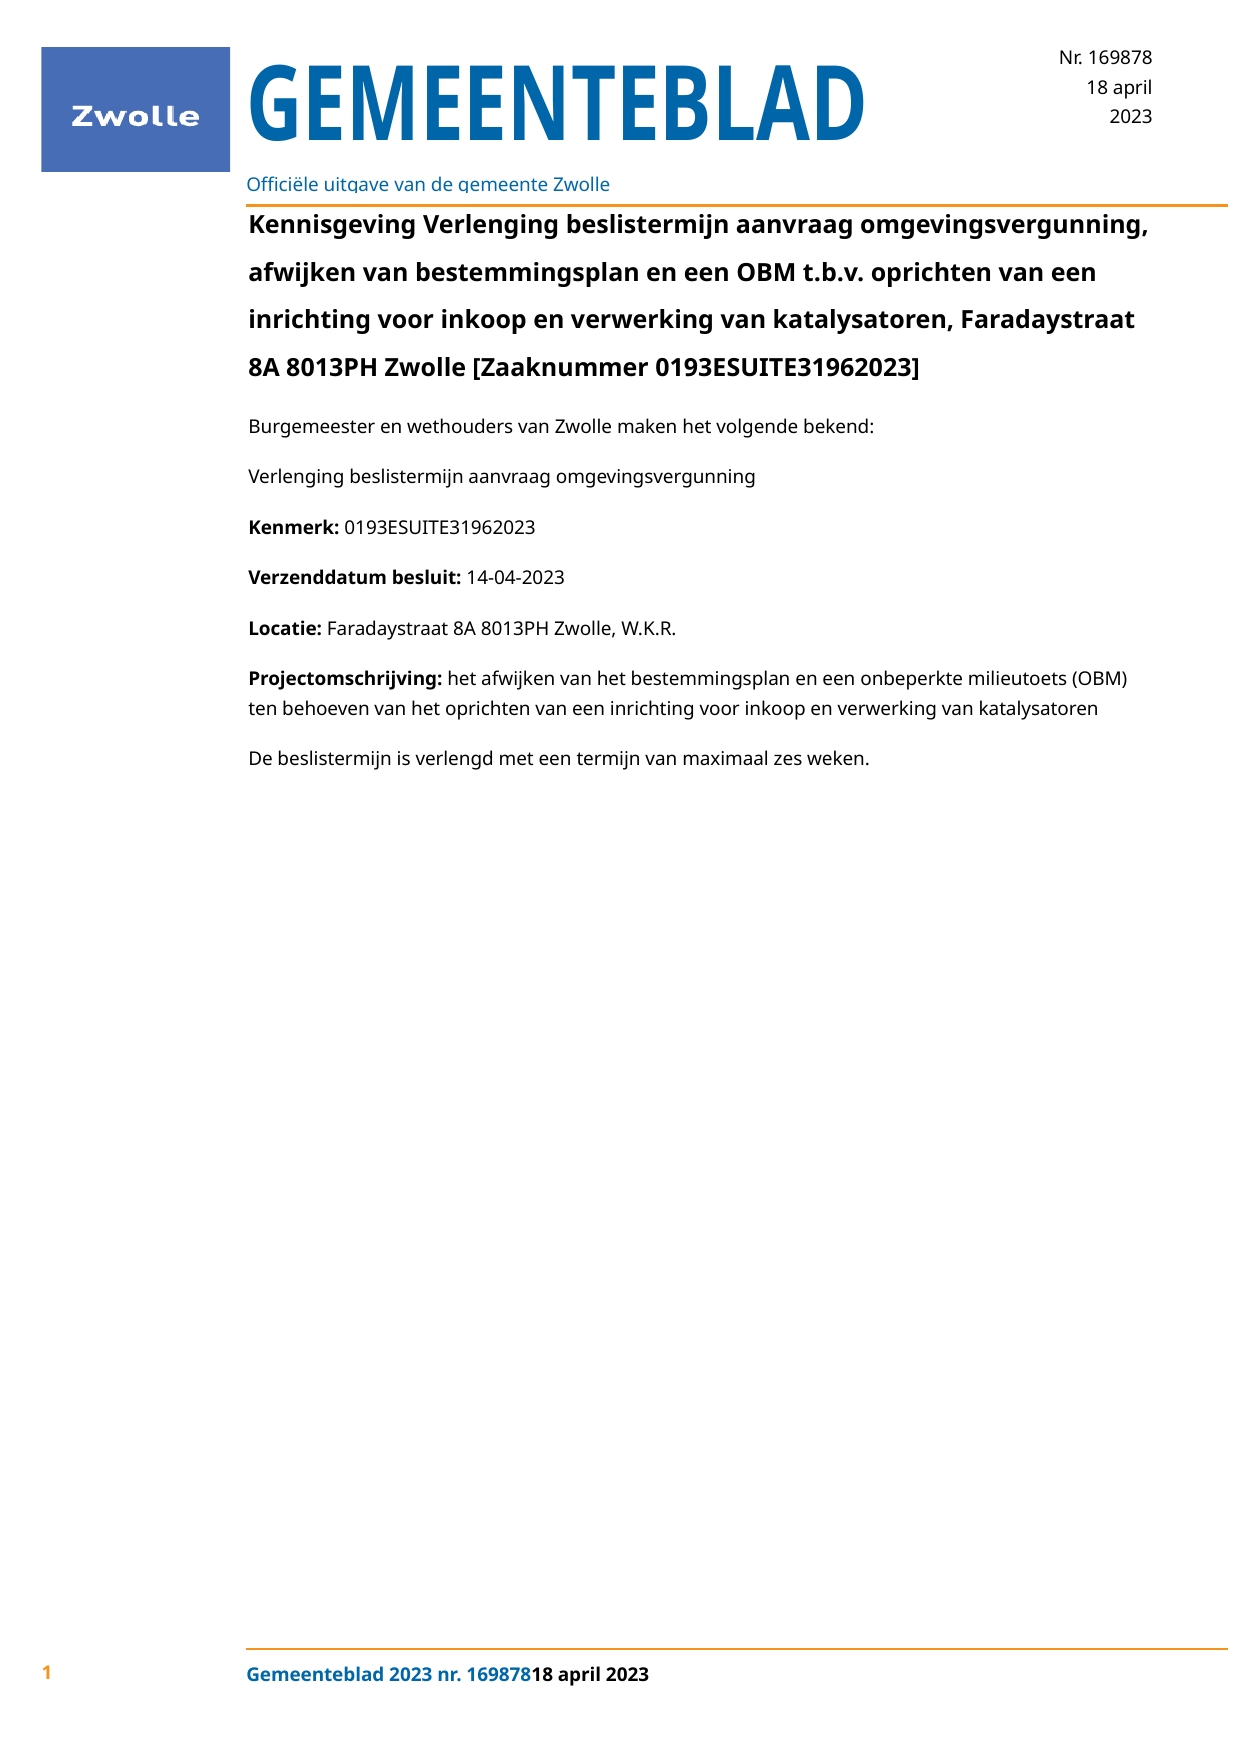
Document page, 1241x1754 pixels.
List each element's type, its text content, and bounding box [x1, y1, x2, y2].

text Burgemeester en wethouders van Zwolle maken het volgende bekend: [248, 413, 1152, 439]
text Kenmerk: 0193ESUITE31962023 [248, 514, 1152, 540]
text Locatie: Faradaystraat 8A 8013PH Zwolle, W.K.R. [248, 615, 1152, 641]
text De beslistermijn is verlengd met een termijn van maximaal zes weken. [248, 745, 1152, 771]
text Verlenging beslistermijn aanvraag omgevingsvergunning [248, 463, 1152, 489]
text Kennisgeving Verlenging beslistermijn aanvraag omgevingsvergunning, afwijken van bestemmingsplan en een OBM t.b.v. oprichten van een inrichting voor inkoop en verwerking van katalysatoren, Faradaystraat 8A 8013PH Zwolle [Zaaknummer 0193ESUITE31962023] [248, 207, 1152, 384]
picture [41, 47, 231, 172]
text Verzenddatum besluit: 14-04-2023 [248, 564, 1152, 590]
text Projectomschrijving: het afwijken van het bestemmingsplan en een onbeperkte milieutoets (OBM) ten behoeven van het oprichten van een inrichting voor inkoop en verwerking van katalysatoren [248, 665, 1152, 721]
